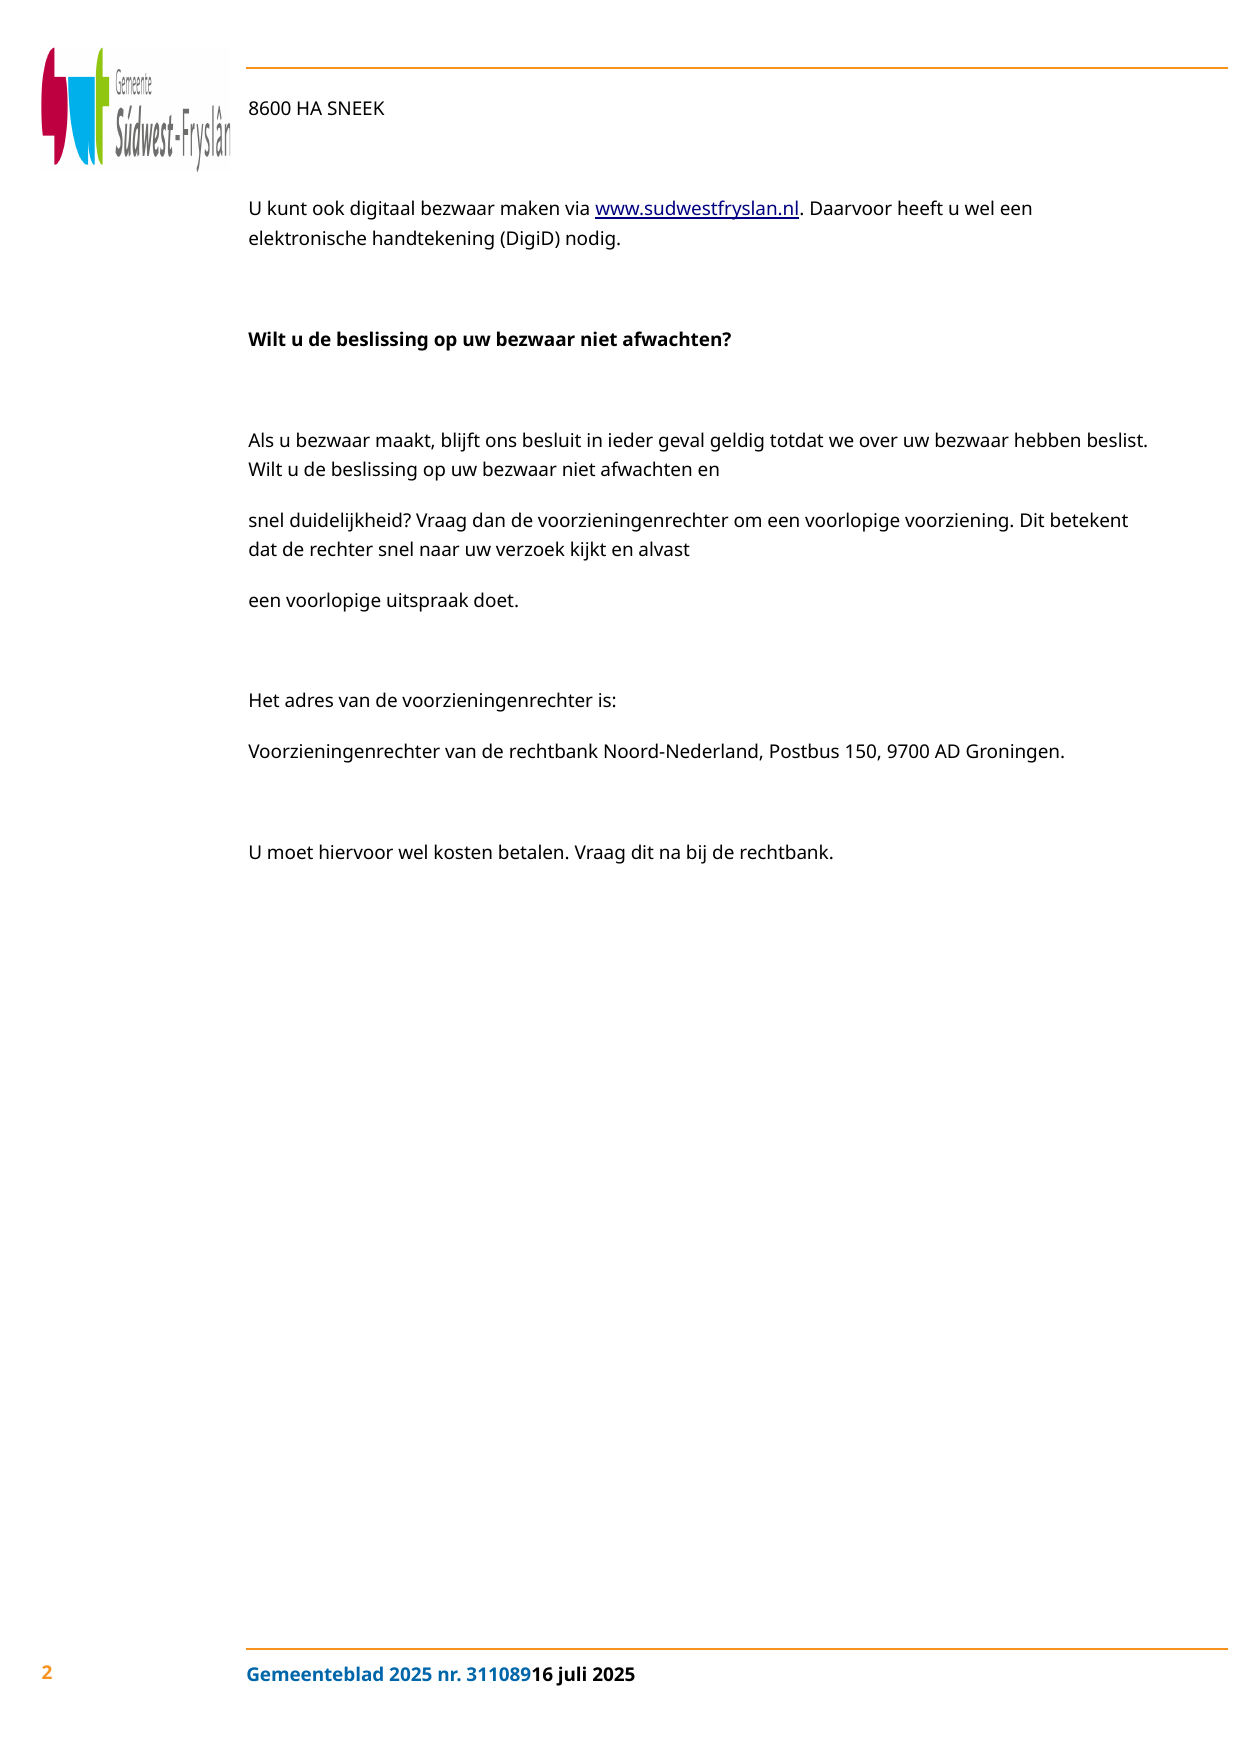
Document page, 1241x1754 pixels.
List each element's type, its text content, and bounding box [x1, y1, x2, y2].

text U moet hiervoor wel kosten betalen. Vraag dit na bij de rechtbank. [248, 839, 1152, 865]
text U kunt ook digitaal bezwaar maken via www.sudwestfryslan.nl. Daarvoor heeft u wel een elektronische handtekening (DigiD) nodig. [248, 196, 1152, 251]
text Voorzieningenrechter van de rechtbank Noord-Nederland, Postbus 150, 9700 AD Groningen. [248, 738, 1152, 764]
text 8600 HA SNEEK [248, 95, 1152, 121]
text een voorlopige uitspraak doet. [248, 587, 1152, 613]
text snel duidelijkheid? Vraag dan de voorzieningenrechter om een voorlopige voorziening. Dit betekent dat de rechter snel naar uw verzoek kijkt en alvast [248, 507, 1152, 562]
text Wilt u de beslissing op uw bezwaar niet afwachten? [248, 326, 1152, 352]
text Het adres van de voorzieningenrechter is: [248, 688, 1152, 713]
text Als u bezwaar maakt, blijft ons besluit in ieder geval geldig totdat we over uw bezwaar hebben beslist. Wilt u de beslissing op uw bezwaar niet afwachten en [248, 427, 1152, 482]
picture [41, 47, 231, 172]
